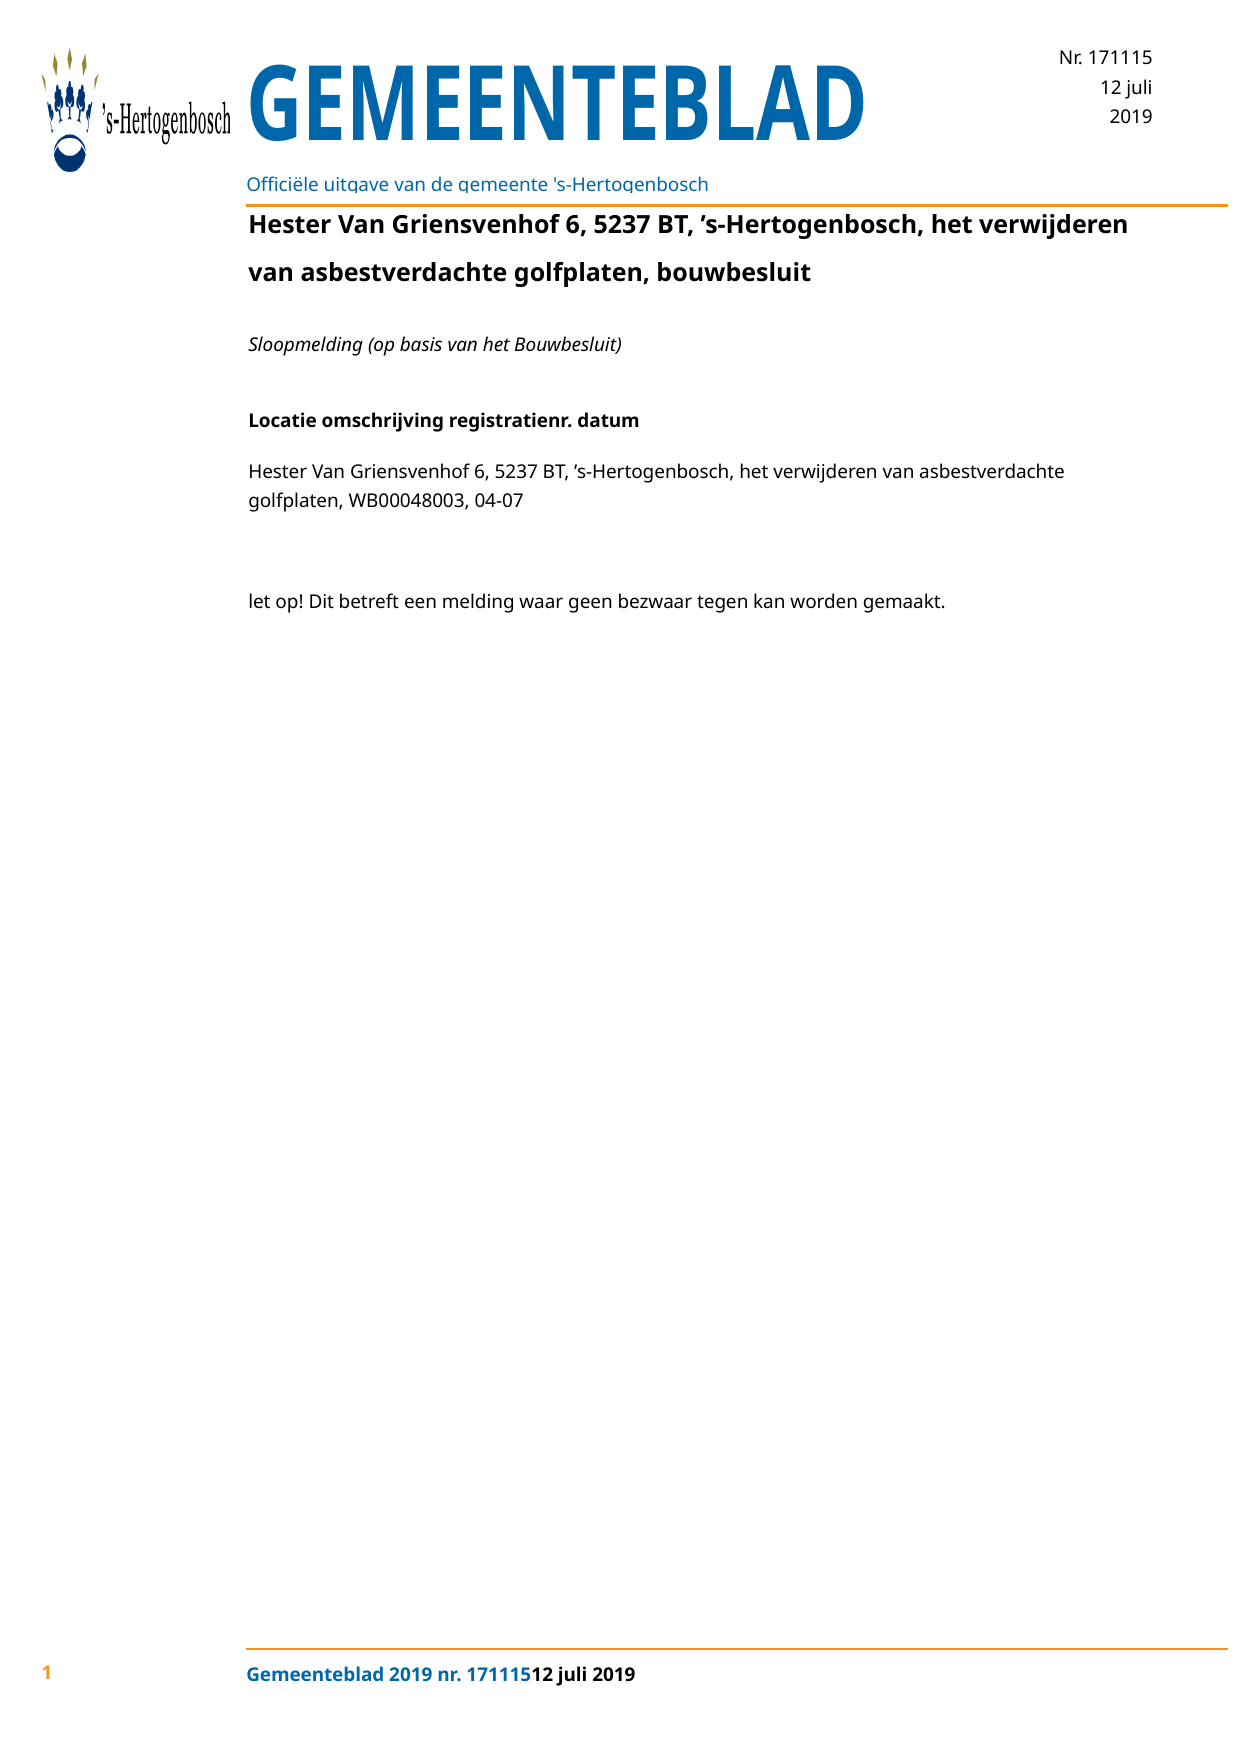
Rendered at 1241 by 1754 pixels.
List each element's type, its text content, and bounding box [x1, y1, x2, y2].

text Locatie omschrijving registratienr. datum [248, 408, 1152, 433]
picture [41, 47, 231, 172]
text let op! Dit betreft een melding waar geen bezwaar tegen kan worden gemaakt. [248, 588, 1152, 614]
text Hester Van Griensvenhof 6, 5237 BT, ’s-Hertogenbosch, het verwijderen van asbestverdachte golfplaten, bouwbesluit [248, 207, 1152, 288]
text Sloopmelding (op basis van het Bouwbesluit) [248, 331, 1152, 357]
text Hester Van Griensvenhof 6, 5237 BT, ’s-Hertogenbosch, het verwijderen van asbestverdachte golfplaten, WB00048003, 04-07 [248, 458, 1152, 513]
